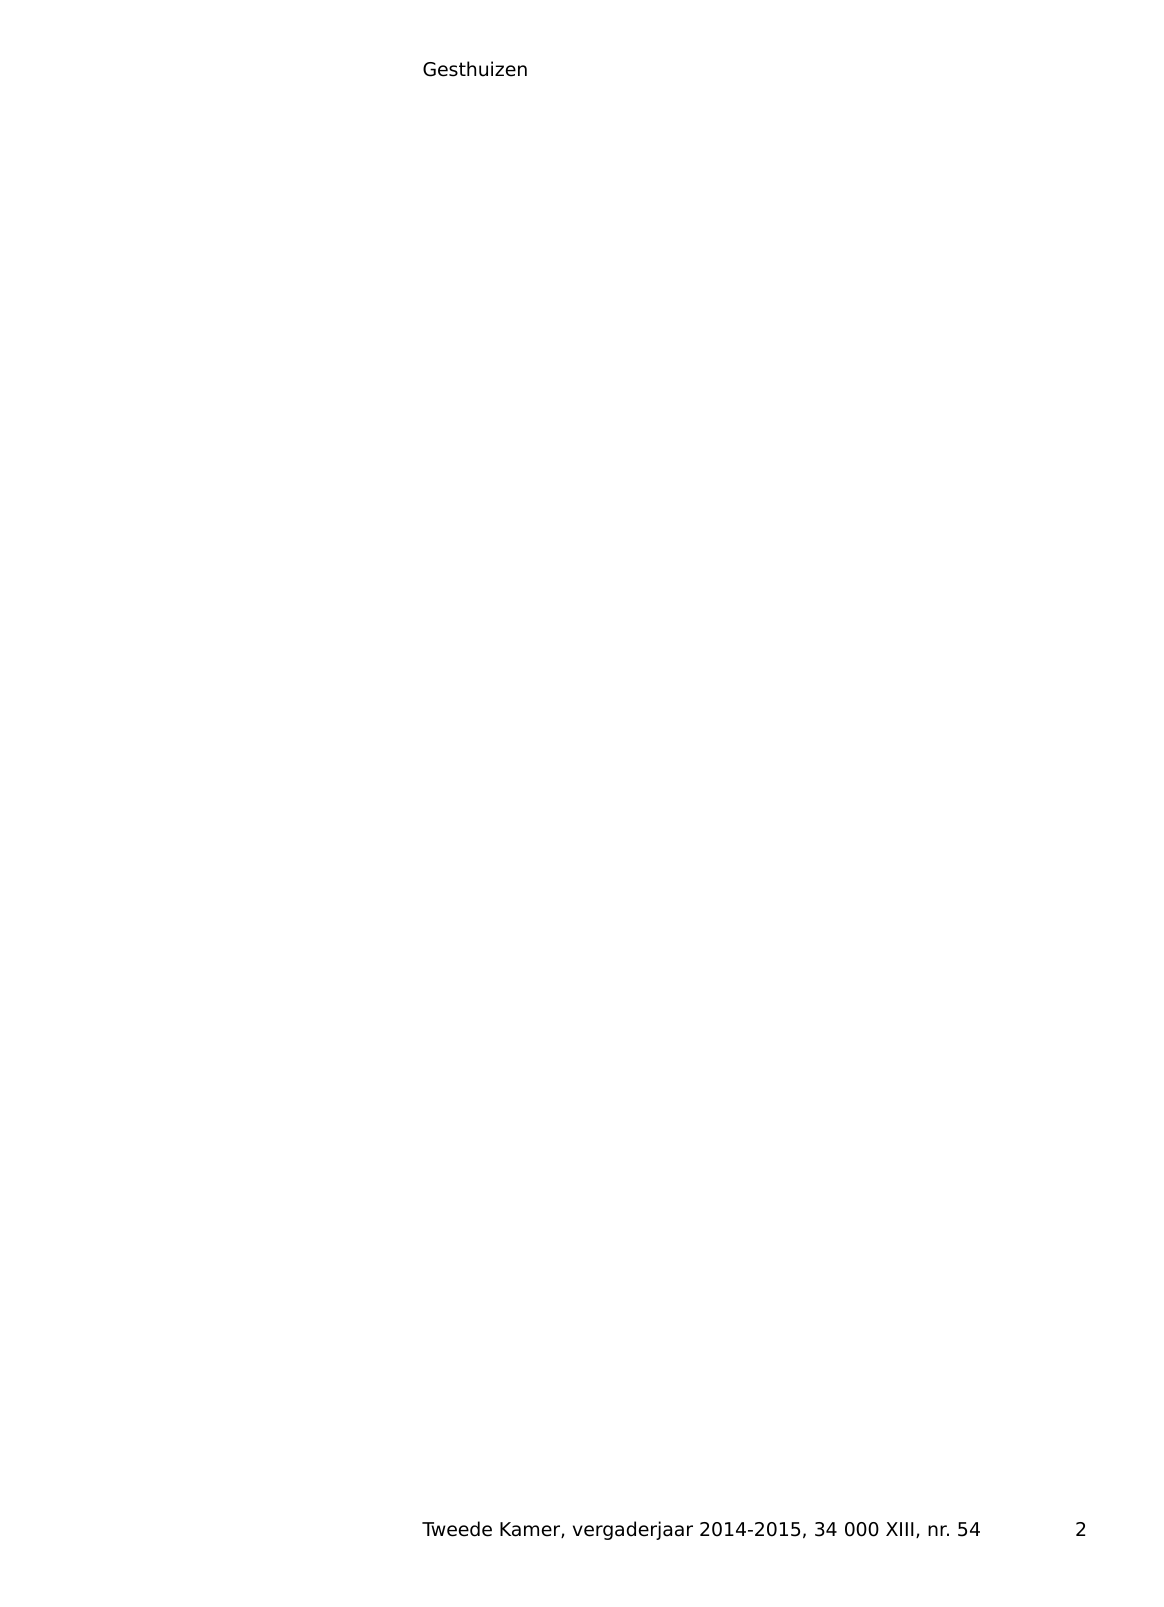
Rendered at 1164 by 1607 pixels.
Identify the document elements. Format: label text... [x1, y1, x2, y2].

text Gesthuizen [422, 59, 1087, 81]
